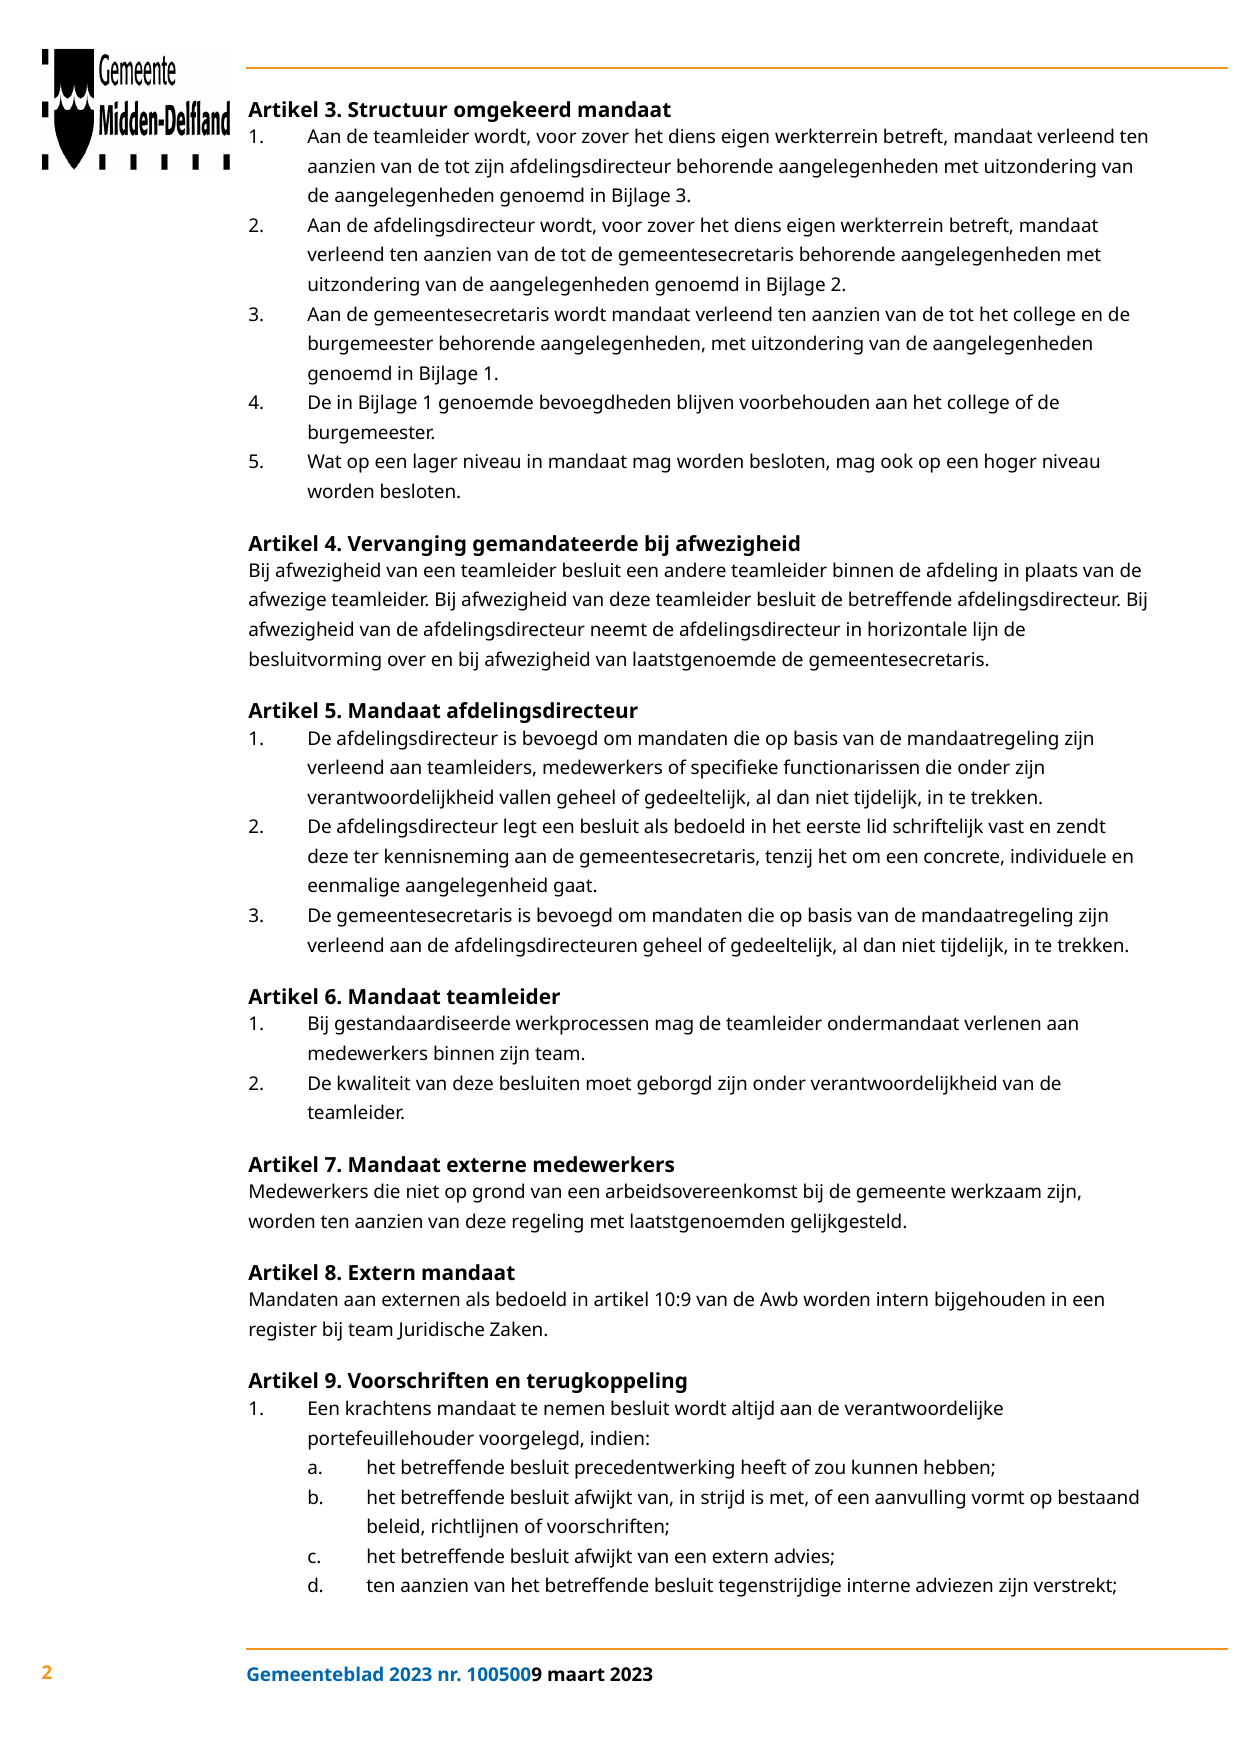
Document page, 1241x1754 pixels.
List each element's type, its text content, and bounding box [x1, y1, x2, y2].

list Wat op een lager niveau in mandaat mag worden besloten, mag ook op een hoger niveau worden besloten. [248, 449, 1152, 504]
text Artikel 7. Mandaat externe medewerkers [248, 1150, 1152, 1178]
list ten aanzien van het betreffende besluit tegenstrijdige interne adviezen zijn verstrekt; [307, 1573, 1152, 1598]
list het betreffende besluit afwijkt van, in strijd is met, of een aanvulling vormt op bestaand beleid, richtlijnen of voorschriften; [307, 1484, 1152, 1539]
list Een krachtens mandaat te nemen besluit wordt altijd aan de verantwoordelijke portefeuillehouder voorgelegd, indien: [248, 1395, 1152, 1450]
text Artikel 5. Mandaat afdelingsdirecteur [248, 696, 1152, 725]
text Medewerkers die niet op grond van een arbeidsovereenkomst bij de gemeente werkzaam zijn, worden ten aanzien van deze regeling met laatstgenoemden gelijkgesteld. [248, 1178, 1152, 1233]
list De kwaliteit van deze besluiten moet geborgd zijn onder verantwoordelijkheid van de teamleider. [248, 1070, 1152, 1125]
text Bij afwezigheid van een teamleider besluit een andere teamleider binnen de afdeling in plaats van de afwezige teamleider. Bij afwezigheid van deze teamleider besluit de betreffende afdelingsdirecteur. Bij afwezigheid van de afdelingsdirecteur neemt de afdelingsdirecteur in horizontale lijn de besluitvorming over en bij afwezigheid van laatstgenoemde de gemeentesecretaris. [248, 557, 1152, 672]
text Artikel 6. Mandaat teamleider [248, 982, 1152, 1011]
list De gemeentesecretaris is bevoegd om mandaten die op basis van de mandaatregeling zijn verleend aan de afdelingsdirecteuren geheel of gedeeltelijk, al dan niet tijdelijk, in te trekken. [248, 902, 1152, 957]
list Aan de teamleider wordt, voor zover het diens eigen werkterrein betreft, mandaat verleend ten aanzien van de tot zijn afdelingsdirecteur behorende aangelegenheden met uitzondering van de aangelegenheden genoemd in Bijlage 3. [248, 123, 1152, 208]
list het betreffende besluit afwijkt van een extern advies; [307, 1543, 1152, 1569]
list Bij gestandaardiseerde werkprocessen mag de teamleider ondermandaat verlenen aan medewerkers binnen zijn team. [248, 1011, 1152, 1066]
text Mandaten aan externen als bedoeld in artikel 10:9 van de Awb worden intern bijgehouden in een register bij team Juridische Zaken. [248, 1287, 1152, 1342]
list De in Bijlage 1 genoemde bevoegdheden blijven voorbehouden aan het college of de burgemeester. [248, 389, 1152, 445]
text Artikel 9. Voorschriften en terugkoppeling [248, 1367, 1152, 1395]
list Aan de afdelingsdirecteur wordt, voor zover het diens eigen werkterrein betreft, mandaat verleend ten aanzien van de tot de gemeentesecretaris behorende aangelegenheden met uitzondering van de aangelegenheden genoemd in Bijlage 2. [248, 212, 1152, 297]
text Artikel 3. Structuur omgekeerd mandaat [248, 95, 1152, 123]
list Aan de gemeentesecretaris wordt mandaat verleend ten aanzien van de tot het college en de burgemeester behorende aangelegenheden, met uitzondering van de aangelegenheden genoemd in Bijlage 1. [248, 301, 1152, 386]
picture [41, 47, 231, 172]
list het betreffende besluit precedentwerking heeft of zou kunnen hebben; [307, 1454, 1152, 1480]
text Artikel 8. Extern mandaat [248, 1258, 1152, 1287]
list De afdelingsdirecteur is bevoegd om mandaten die op basis van de mandaatregeling zijn verleend aan teamleiders, medewerkers of specifieke functionarissen die onder zijn verantwoordelijkheid vallen geheel of gedeeltelijk, al dan niet tijdelijk, in te trekken. [248, 725, 1152, 809]
text Artikel 4. Vervanging gemandateerde bij afwezigheid [248, 529, 1152, 557]
list De afdelingsdirecteur legt een besluit als bedoeld in het eerste lid schriftelijk vast en zendt deze ter kennisneming aan de gemeentesecretaris, tenzij het om een concrete, individuele en eenmalige aangelegenheid gaat. [248, 813, 1152, 898]
